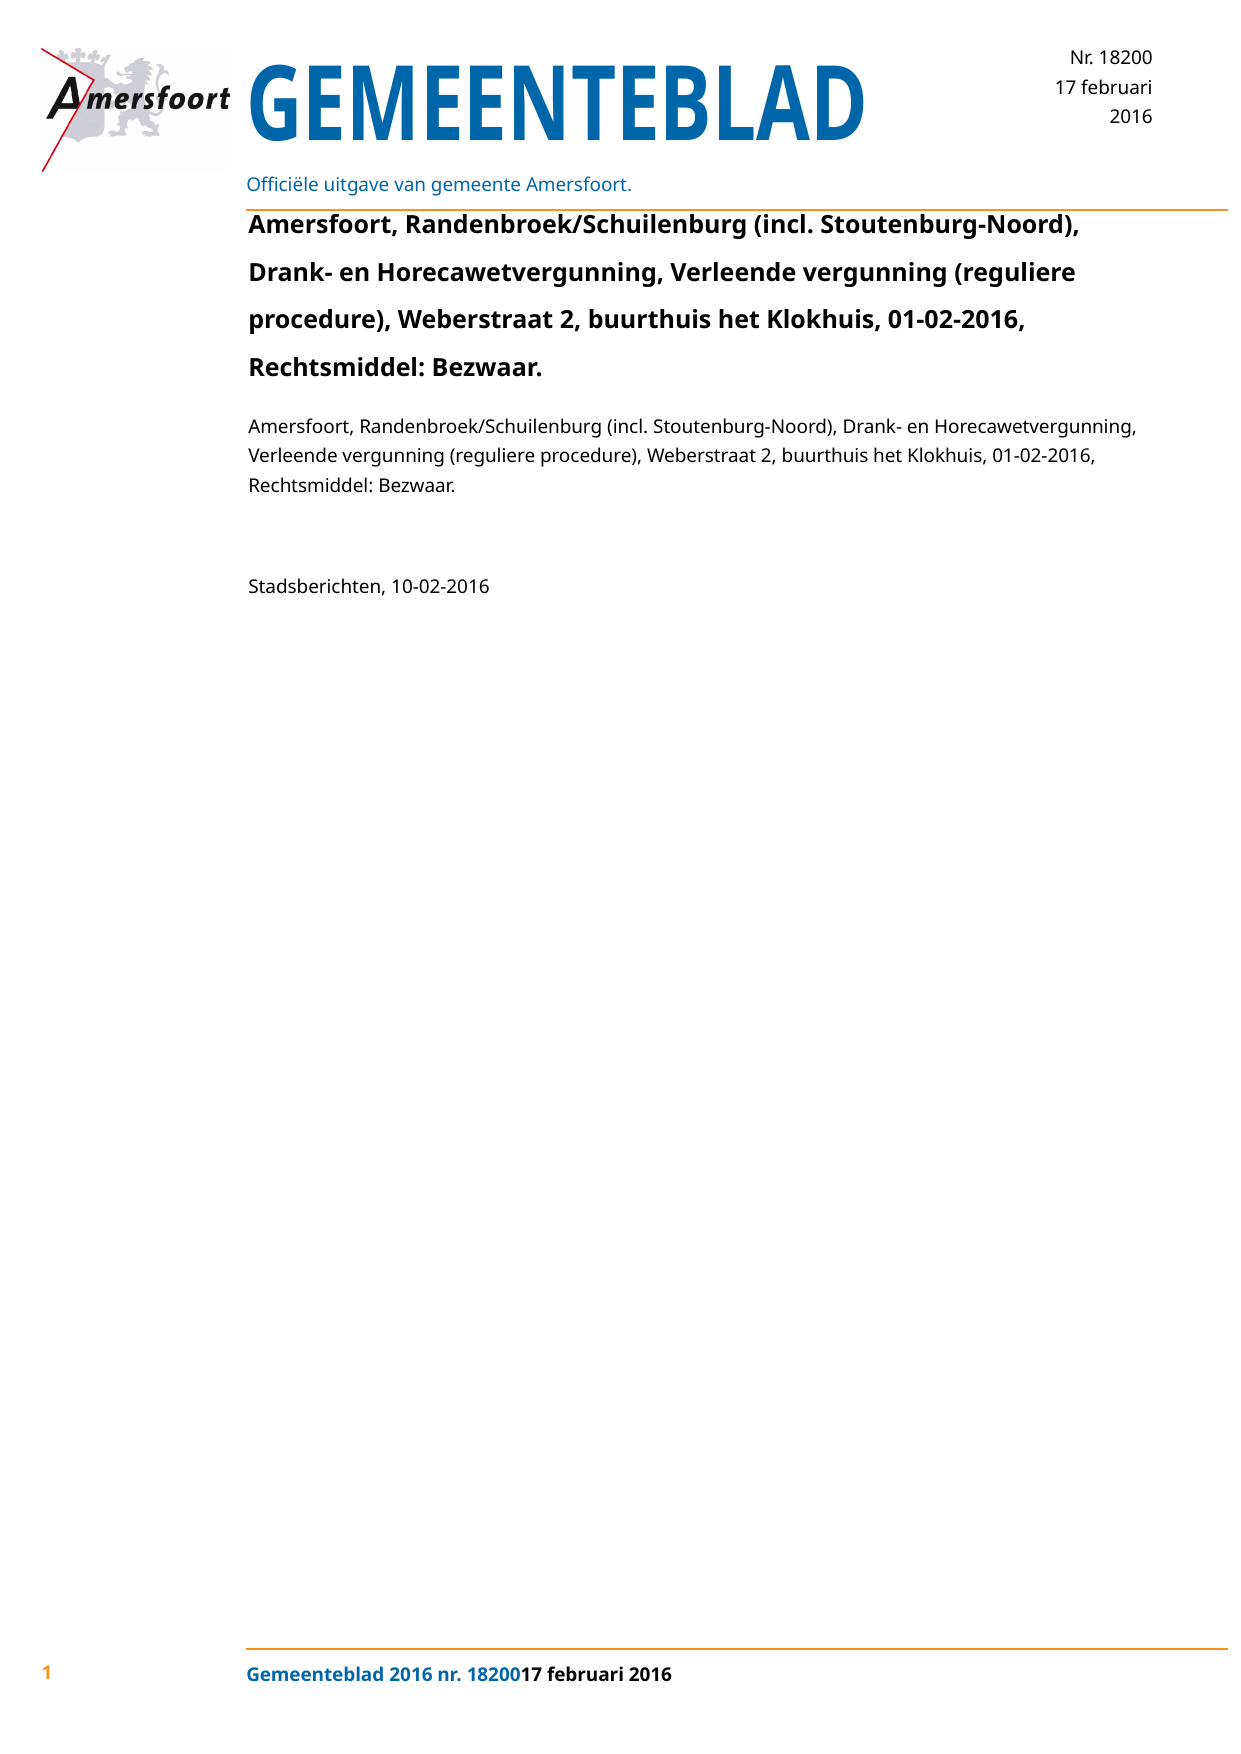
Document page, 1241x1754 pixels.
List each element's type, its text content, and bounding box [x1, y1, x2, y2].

text Amersfoort, Randenbroek/Schuilenburg (incl. Stoutenburg-Noord), Drank- en Horecawetvergunning, Verleende vergunning (reguliere procedure), Weberstraat 2, buurthuis het Klokhuis, 01-02-2016, Rechtsmiddel: Bezwaar. [248, 211, 1152, 384]
text Amersfoort, Randenbroek/Schuilenburg (incl. Stoutenburg-Noord), Drank- en Horecawetvergunning, Verleende vergunning (reguliere procedure), Weberstraat 2, buurthuis het Klokhuis, 01-02-2016, Rechtsmiddel: Bezwaar. [248, 413, 1152, 498]
text Stadsberichten, 10-02-2016 [248, 573, 1152, 599]
picture [41, 47, 231, 172]
